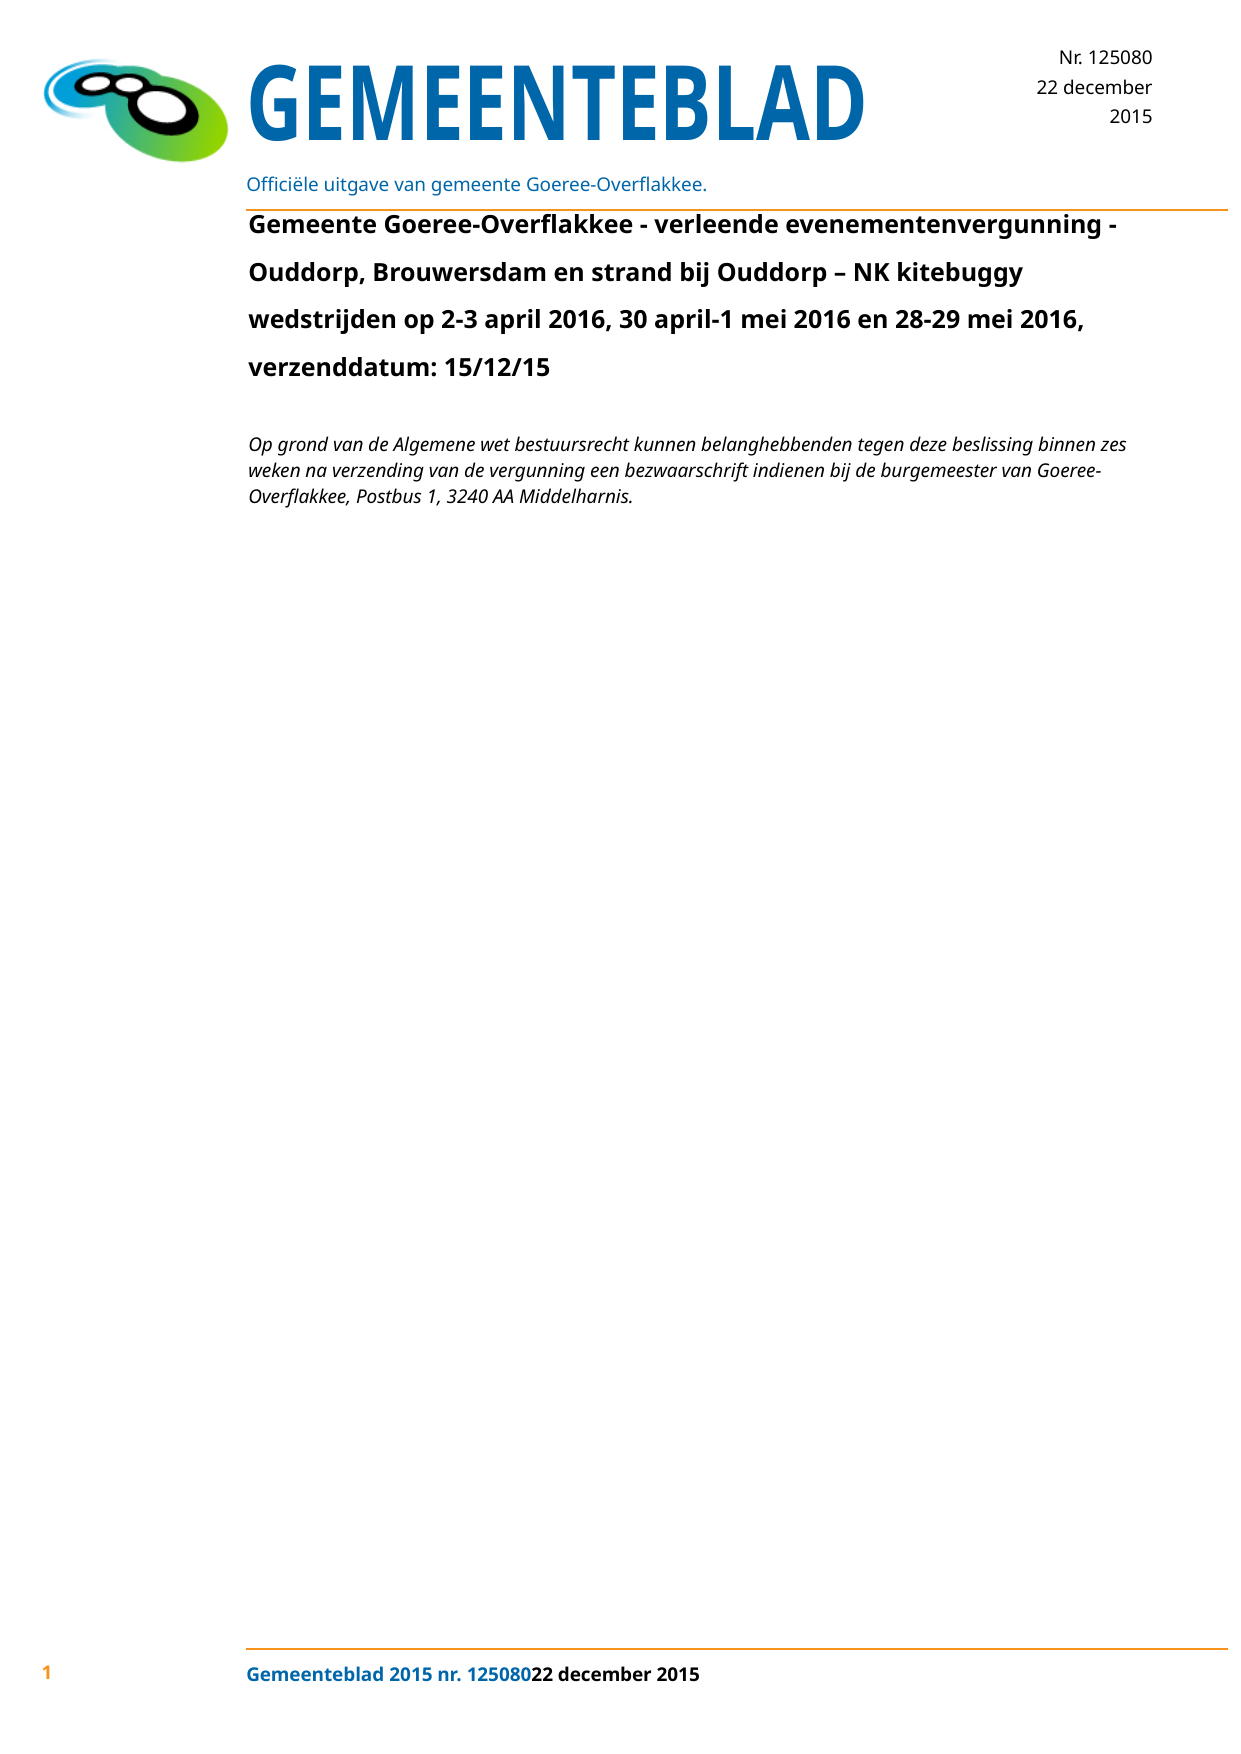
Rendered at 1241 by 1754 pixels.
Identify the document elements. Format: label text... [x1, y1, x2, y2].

text Op grond van de Algemene wet bestuursrecht kunnen belanghebbenden tegen deze beslissing binnen zes weken na verzending van de vergunning een bezwaarschrift indienen bij de burgemeester van Goeree-Overflakkee, Postbus 1, 3240 AA Middelharnis. [248, 431, 1152, 508]
text Gemeente Goeree-Overflakkee - verleende evenementenvergunning - Ouddorp, Brouwersdam en strand bij Ouddorp – NK kitebuggy wedstrijden op 2-3 april 2016, 30 april-1 mei 2016 en 28-29 mei 2016, verzenddatum: 15/12/15 [248, 211, 1152, 384]
picture [41, 47, 231, 172]
